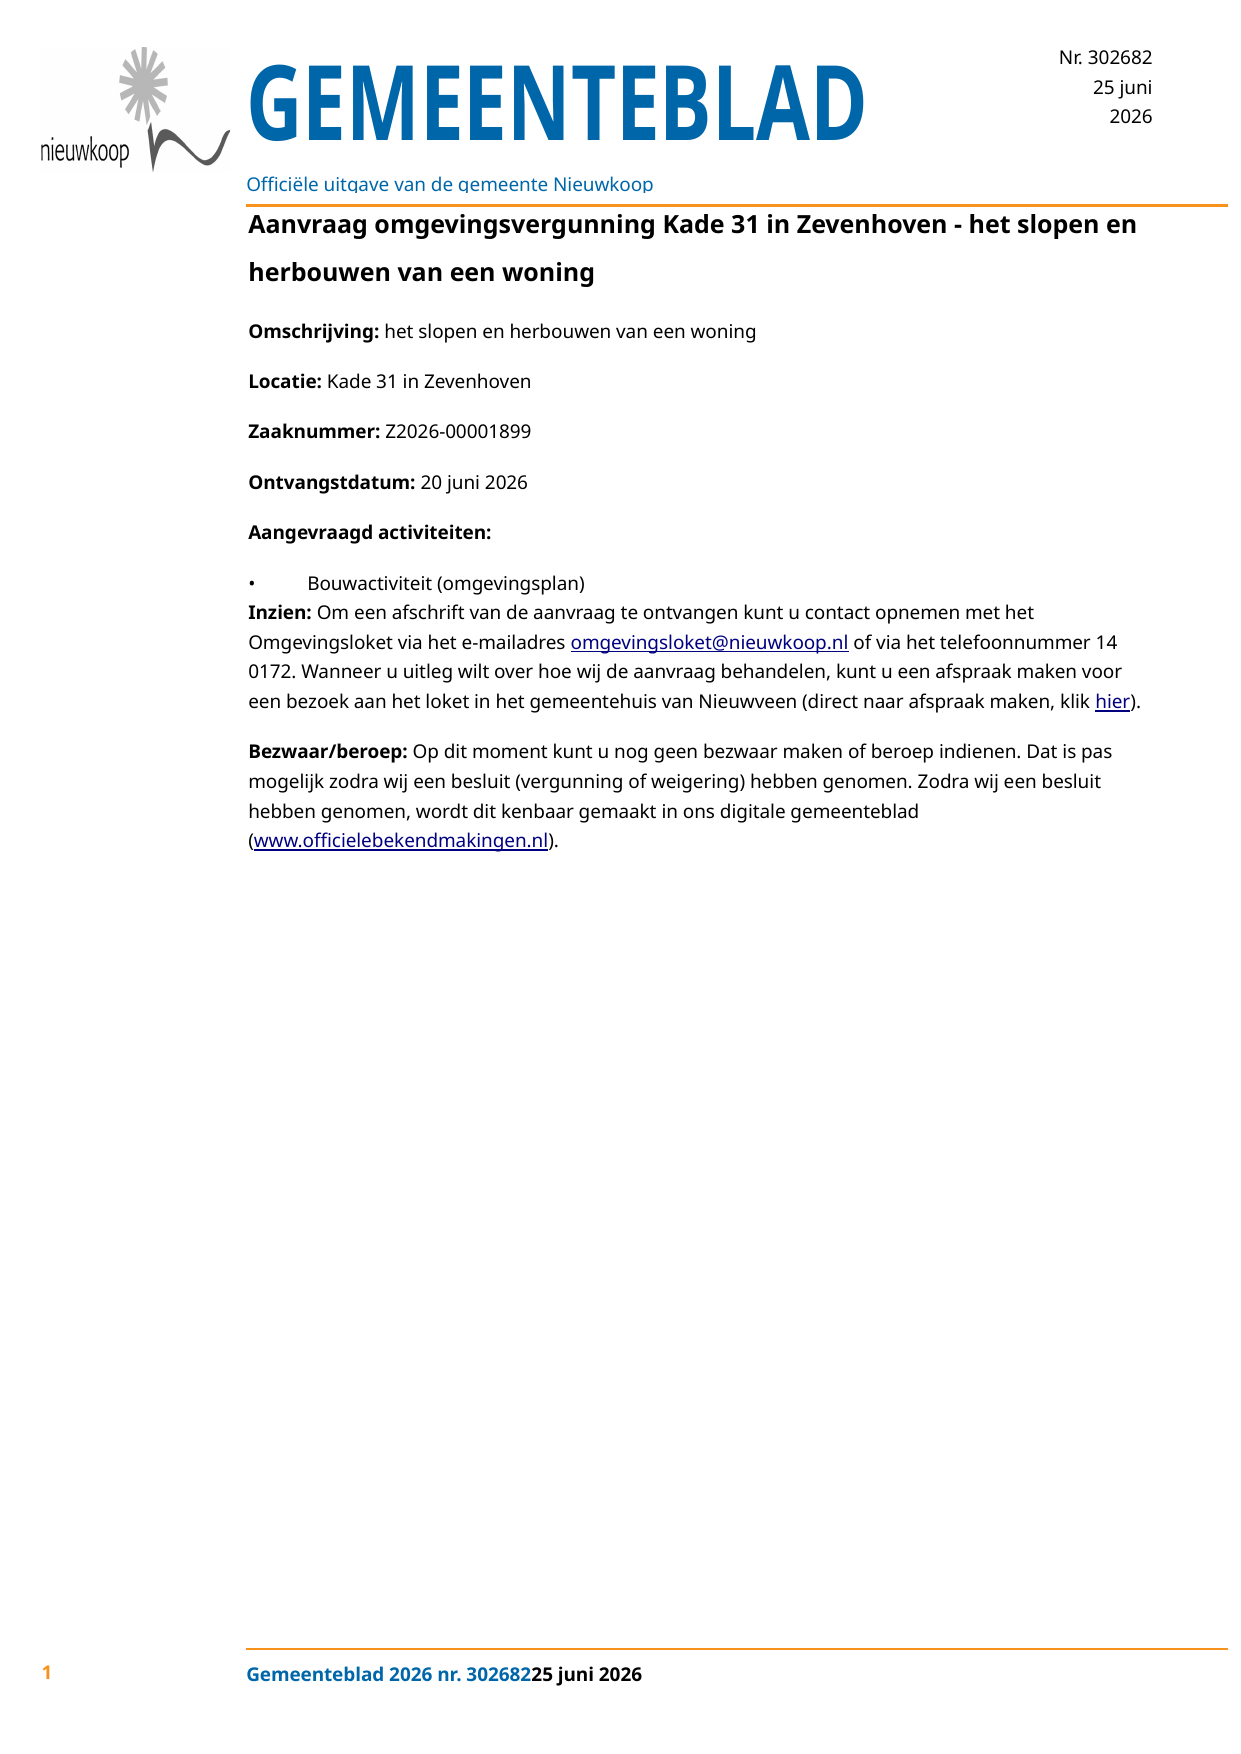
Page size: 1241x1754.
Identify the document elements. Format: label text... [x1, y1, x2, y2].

text Zaaknummer: Z2026-00001899 [248, 419, 1152, 444]
picture [41, 47, 231, 172]
text Aangevraagd activiteiten: [248, 519, 1152, 545]
text Bezwaar/beroep: Op dit moment kunt u nog geen bezwaar maken of beroep indienen. Dat is pas mogelijk zodra wij een besluit (vergunning of weigering) hebben genomen. Zodra wij een besluit hebben genomen, wordt dit kenbaar gemaakt in ons digitale gemeenteblad (www.officielebekendmakingen.nl). [248, 739, 1152, 853]
text Inzien: Om een afschrift van de aanvraag te ontvangen kunt u contact opnemen met het Omgevingsloket via het e-mailadres omgevingsloket@nieuwkoop.nl of via het telefoonnummer 14 0172. Wanneer u uitleg wilt over hoe wij de aanvraag behandelen, kunt u een afspraak maken voor een bezoek aan het loket in het gemeentehuis van Nieuwveen (direct naar afspraak maken, klik hier). [248, 599, 1152, 714]
text Ontvangstdatum: 20 juni 2026 [248, 469, 1152, 495]
text Locatie: Kade 31 in Zevenhoven [248, 368, 1152, 394]
list Bouwactiviteit (omgevingsplan) [248, 570, 1152, 596]
text Aanvraag omgevingsvergunning Kade 31 in Zevenhoven - het slopen en herbouwen van een woning [248, 207, 1152, 288]
text Omschrijving: het slopen en herbouwen van een woning [248, 318, 1152, 344]
